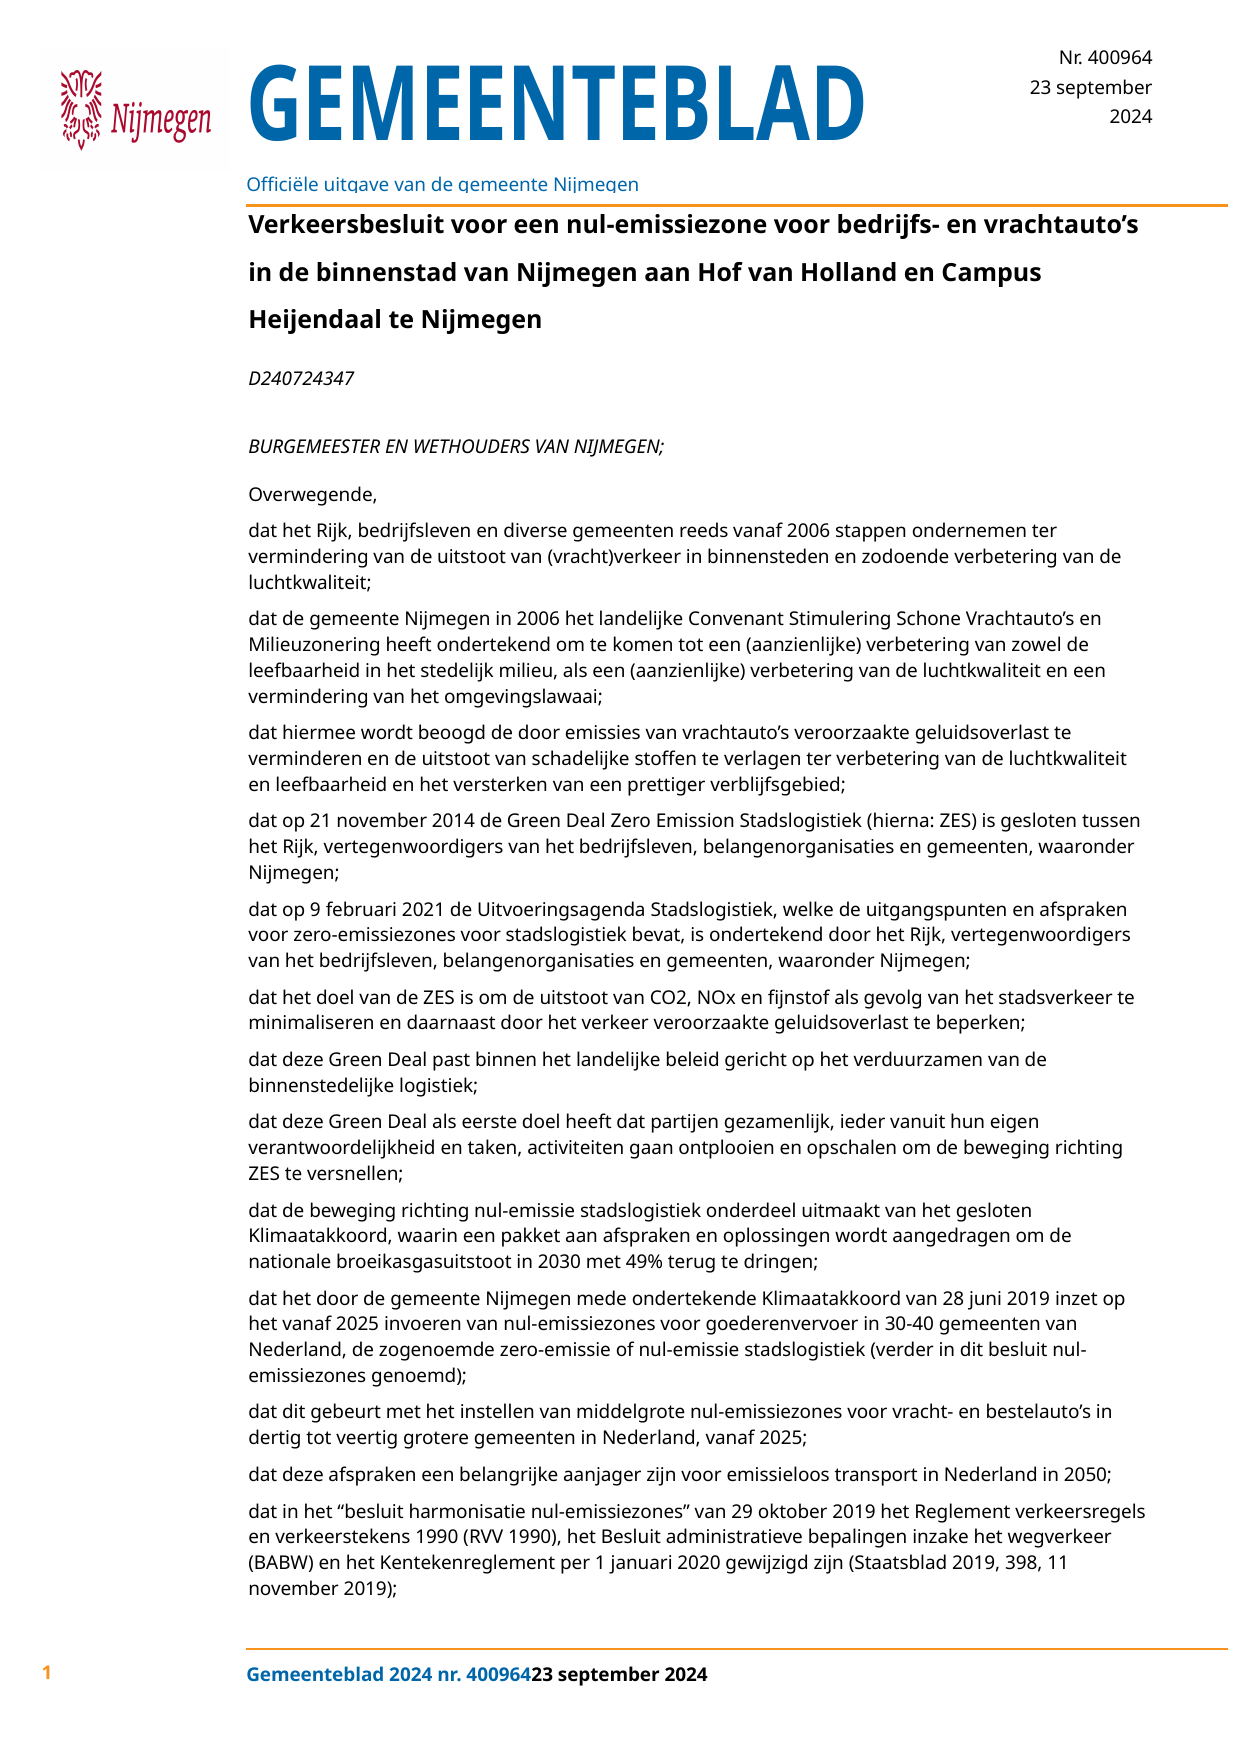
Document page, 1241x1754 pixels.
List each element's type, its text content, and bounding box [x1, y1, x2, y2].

text dat in het “besluit harmonisatie nul-emissiezones” van 29 oktober 2019 het Reglement verkeersregels en verkeerstekens 1990 (RVV 1990), het Besluit administratieve bepalingen inzake het wegverkeer (BABW) en het Kentekenreglement per 1 januari 2020 gewijzigd zijn (Staatsblad 2019, 398, 11 november 2019); [248, 1498, 1152, 1601]
text BURGEMEESTER EN WETHOUDERS VAN NIJMEGEN; [248, 433, 1152, 459]
text dat deze afspraken een belangrijke aanjager zijn voor emissieloos transport in Nederland in 2050; [248, 1461, 1152, 1487]
text D240724347 [248, 366, 1152, 391]
text dat deze Green Deal als eerste doel heeft dat partijen gezamenlijk, ieder vanuit hun eigen verantwoordelijkheid en taken, activiteiten gaan ontplooien en opschalen om de beweging richting ZES te versnellen; [248, 1109, 1152, 1186]
text dat deze Green Deal past binnen het landelijke beleid gericht op het verduurzamen van de binnenstedelijke logistiek; [248, 1046, 1152, 1098]
text dat dit gebeurt met het instellen van middelgrote nul-emissiezones voor vracht- en bestelauto’s in dertig tot veertig grotere gemeenten in Nederland, vanaf 2025; [248, 1399, 1152, 1450]
text dat het Rijk, bedrijfsleven en diverse gemeenten reeds vanaf 2006 stappen ondernemen ter vermindering van de uitstoot van (vracht)verkeer in binnensteden en zodoende verbetering van de luchtkwaliteit; [248, 517, 1152, 595]
text dat de beweging richting nul-emissie stadslogistiek onderdeel uitmaakt van het gesloten Klimaatakkoord, waarin een pakket aan afspraken en oplossingen wordt aangedragen om de nationale broeikasgasuitstoot in 2030 met 49% terug te dringen; [248, 1197, 1152, 1274]
text dat het doel van de ZES is om de uitstoot van CO2, NOx en fijnstof als gevolg van het stadsverkeer te minimaliseren en daarnaast door het verkeer veroorzaakte geluidsoverlast te beperken; [248, 984, 1152, 1035]
text Verkeersbesluit voor een nul-emissiezone voor bedrijfs- en vrachtauto’s in de binnenstad van Nijmegen aan Hof van Holland en Campus Heijendaal te Nijmegen [248, 207, 1152, 336]
text dat hiermee wordt beoogd de door emissies van vrachtauto’s veroorzaakte geluidsoverlast te verminderen en de uitstoot van schadelijke stoffen te verlagen ter verbetering van de luchtkwaliteit en leefbaarheid en het versterken van een prettiger verblijfsgebied; [248, 719, 1152, 797]
text Overwegende, [248, 481, 1152, 507]
text dat de gemeente Nijmegen in 2006 het landelijke Convenant Stimulering Schone Vrachtauto’s en Milieuzonering heeft ondertekend om te komen tot een (aanzienlijke) verbetering van zowel de leefbaarheid in het stedelijk milieu, als een (aanzienlijke) verbetering van de luchtkwaliteit en een vermindering van het omgevingslawaai; [248, 606, 1152, 708]
text dat het door de gemeente Nijmegen mede ondertekende Klimaatakkoord van 28 juni 2019 inzet op het vanaf 2025 invoeren van nul-emissiezones voor goederenvervoer in 30-40 gemeenten van Nederland, de zogenoemde zero-emissie of nul-emissie stadslogistiek (verder in dit besluit nul-emissiezones genoemd); [248, 1285, 1152, 1388]
text dat op 9 februari 2021 de Uitvoeringsagenda Stadslogistiek, welke de uitgangspunten en afspraken voor zero-emissiezones voor stadslogistiek bevat, is ondertekend door het Rijk, vertegenwoordigers van het bedrijfsleven, belangenorganisaties en gemeenten, waaronder Nijmegen; [248, 896, 1152, 973]
text dat op 21 november 2014 de Green Deal Zero Emission Stadslogistiek (hierna: ZES) is gesloten tussen het Rijk, vertegenwoordigers van het bedrijfsleven, belangenorganisaties en gemeenten, waaronder Nijmegen; [248, 808, 1152, 885]
picture [41, 47, 231, 172]
